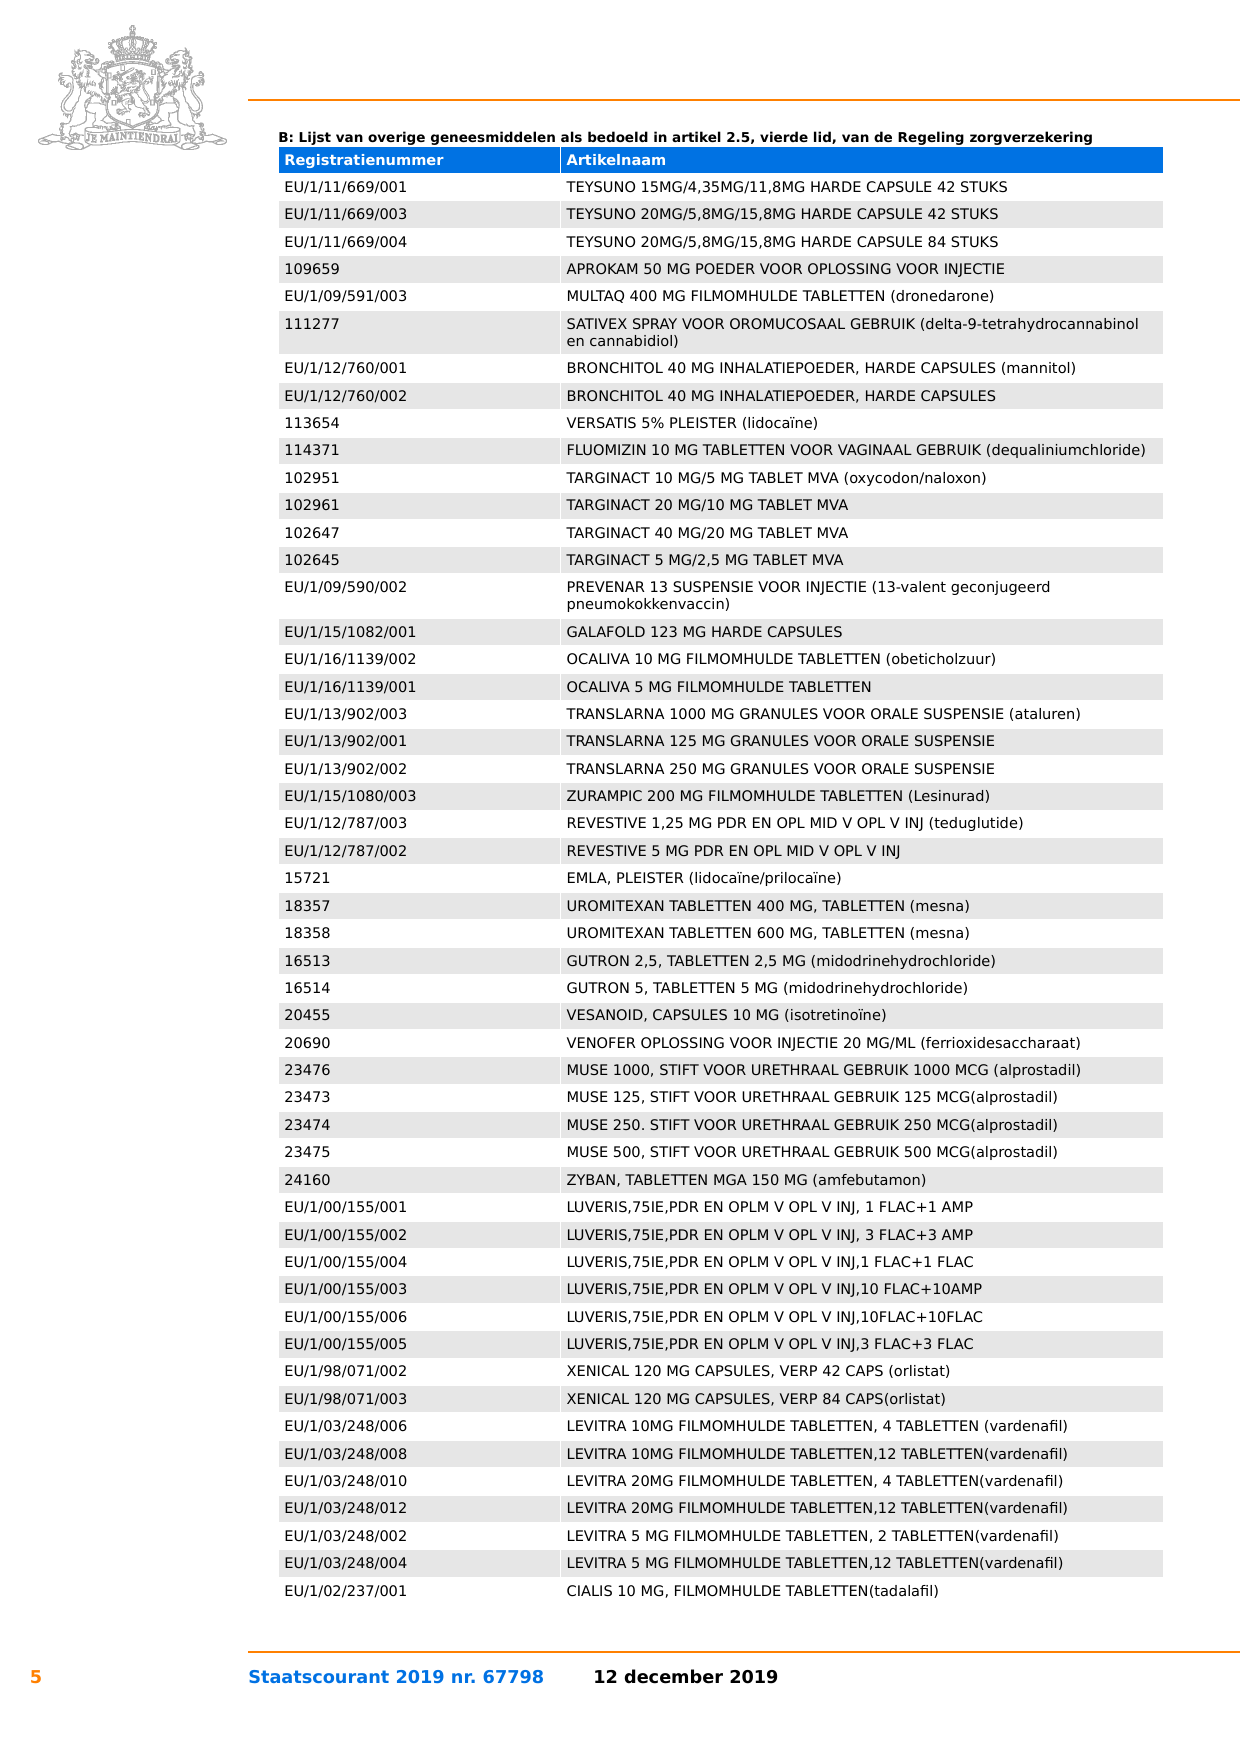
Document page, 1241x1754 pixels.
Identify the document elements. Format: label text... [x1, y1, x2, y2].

table_cell 20690 [279, 1030, 560, 1056]
table_cell 113654 [279, 410, 560, 437]
table_cell 23474 [279, 1112, 560, 1138]
table_cell LEVITRA 10MG FILMOMHULDE TABLETTEN,12 TABLETTEN(vardenafil) [561, 1441, 1163, 1467]
table_cell EU/1/12/787/003 [279, 811, 560, 837]
table_cell REVESTIVE 1,25 MG PDR EN OPL MID V OPL V INJ (teduglutide) [561, 811, 1163, 837]
table_cell LEVITRA 10MG FILMOMHULDE TABLETTEN, 4 TABLETTEN (vardenafil) [561, 1414, 1163, 1440]
table_cell EU/1/00/155/002 [279, 1222, 560, 1248]
table_cell LEVITRA 20MG FILMOMHULDE TABLETTEN,12 TABLETTEN(vardenafil) [561, 1496, 1163, 1522]
table_cell EU/1/15/1082/001 [279, 619, 560, 645]
table_cell EU/1/13/902/001 [279, 729, 560, 755]
table_cell MULTAQ 400 MG FILMOMHULDE TABLETTEN (dronedarone) [561, 284, 1163, 310]
table_cell EU/1/00/155/006 [279, 1304, 560, 1330]
table_cell TRANSLARNA 125 MG GRANULES VOOR ORALE SUSPENSIE [561, 729, 1163, 755]
table_cell LEVITRA 20MG FILMOMHULDE TABLETTEN, 4 TABLETTEN(vardenafil) [561, 1468, 1163, 1494]
table_cell GUTRON 2,5, TABLETTEN 2,5 MG (midodrinehydrochloride) [561, 948, 1163, 974]
table_cell EU/1/03/248/010 [279, 1468, 560, 1494]
table_cell MUSE 500, STIFT VOOR URETHRAAL GEBRUIK 500 MCG(alprostadil) [561, 1140, 1163, 1166]
table_cell EU/1/03/248/004 [279, 1550, 560, 1577]
table_cell LUVERIS,75IE,PDR EN OPLM V OPL V INJ, 3 FLAC+3 AMP [561, 1222, 1163, 1248]
table_cell EU/1/98/071/003 [279, 1386, 560, 1412]
table_cell VESANOID, CAPSULES 10 MG (isotretinoïne) [561, 1003, 1163, 1029]
table_cell EU/1/98/071/002 [279, 1359, 560, 1385]
table_cell UROMITEXAN TABLETTEN 400 MG, TABLETTEN (mesna) [561, 893, 1163, 919]
table_cell VERSATIS 5% PLEISTER (lidocaïne) [561, 410, 1163, 437]
table_cell EU/1/02/237/001 [279, 1578, 560, 1604]
table_cell LEVITRA 5 MG FILMOMHULDE TABLETTEN, 2 TABLETTEN(vardenafil) [561, 1523, 1163, 1549]
table_cell EU/1/13/902/002 [279, 756, 560, 782]
table_cell GALAFOLD 123 MG HARDE CAPSULES [561, 619, 1163, 645]
table_cell EU/1/12/787/002 [279, 838, 560, 864]
table_cell TARGINACT 10 MG/5 MG TABLET MVA (oxycodon/naloxon) [561, 465, 1163, 491]
table_cell EMLA, PLEISTER (lidocaïne/prilocaïne) [561, 866, 1163, 892]
table_cell TEYSUNO 20MG/5,8MG/15,8MG HARDE CAPSULE 84 STUKS [561, 229, 1163, 255]
table_cell SATIVEX SPRAY VOOR OROMUCOSAAL GEBRUIK (delta-9-tetrahydrocannabinol en cannabidiol) [561, 311, 1163, 354]
table_cell EU/1/11/669/003 [279, 201, 560, 228]
table_cell EU/1/12/760/002 [279, 383, 560, 409]
table_cell EU/1/09/590/002 [279, 575, 560, 618]
table_cell EU/1/12/760/001 [279, 355, 560, 382]
table_cell LUVERIS,75IE,PDR EN OPLM V OPL V INJ, 1 FLAC+1 AMP [561, 1194, 1163, 1221]
table_cell XENICAL 120 MG CAPSULES, VERP 42 CAPS (orlistat) [561, 1359, 1163, 1385]
table_cell 102647 [279, 520, 560, 546]
table_cell TEYSUNO 15MG/4,35MG/11,8MG HARDE CAPSULE 42 STUKS [561, 174, 1163, 200]
table_cell EU/1/00/155/004 [279, 1249, 560, 1275]
table_cell TRANSLARNA 250 MG GRANULES VOOR ORALE SUSPENSIE [561, 756, 1163, 782]
table_cell LUVERIS,75IE,PDR EN OPLM V OPL V INJ,10 FLAC+10AMP [561, 1276, 1163, 1303]
table_cell APROKAM 50 MG POEDER VOOR OPLOSSING VOOR INJECTIE [561, 256, 1163, 283]
table_cell EU/1/11/669/001 [279, 174, 560, 200]
table_cell EU/1/03/248/002 [279, 1523, 560, 1549]
table_cell EU/1/15/1080/003 [279, 783, 560, 810]
picture [38, 25, 227, 150]
table_cell CIALIS 10 MG, FILMOMHULDE TABLETTEN(tadalafil) [561, 1578, 1163, 1604]
table_cell TRANSLARNA 1000 MG GRANULES VOOR ORALE SUSPENSIE (ataluren) [561, 701, 1163, 727]
table_cell 102645 [279, 547, 560, 573]
table_cell 15721 [279, 866, 560, 892]
table_cell ZURAMPIC 200 MG FILMOMHULDE TABLETTEN (Lesinurad) [561, 783, 1163, 810]
table_cell 24160 [279, 1167, 560, 1193]
table_cell 109659 [279, 256, 560, 283]
table_cell OCALIVA 10 MG FILMOMHULDE TABLETTEN (obeticholzuur) [561, 646, 1163, 673]
table_cell Registratienummer [279, 147, 560, 173]
table_cell REVESTIVE 5 MG PDR EN OPL MID V OPL V INJ [561, 838, 1163, 864]
table_header B: Lijst van overige geneesmiddelen als bedoeld in artikel 2.5, vierde lid, van de Regeling zorgverzekering [278, 130, 1163, 146]
table_cell 16513 [279, 948, 560, 974]
table_cell 18358 [279, 920, 560, 947]
table_cell VENOFER OPLOSSING VOOR INJECTIE 20 MG/ML (ferrioxidesaccharaat) [561, 1030, 1163, 1056]
table_cell 23473 [279, 1085, 560, 1111]
table_cell EU/1/03/248/008 [279, 1441, 560, 1467]
table_cell TEYSUNO 20MG/5,8MG/15,8MG HARDE CAPSULE 42 STUKS [561, 201, 1163, 228]
table_cell TARGINACT 5 MG/2,5 MG TABLET MVA [561, 547, 1163, 573]
table_cell PREVENAR 13 SUSPENSIE VOOR INJECTIE (13-valent geconjugeerd pneumokokkenvaccin) [561, 575, 1163, 618]
table_cell EU/1/16/1139/002 [279, 646, 560, 673]
table_cell EU/1/11/669/004 [279, 229, 560, 255]
table_cell 23476 [279, 1057, 560, 1084]
table_cell EU/1/00/155/003 [279, 1276, 560, 1303]
table_cell LUVERIS,75IE,PDR EN OPLM V OPL V INJ,1 FLAC+1 FLAC [561, 1249, 1163, 1275]
table_cell LUVERIS,75IE,PDR EN OPLM V OPL V INJ,3 FLAC+3 FLAC [561, 1331, 1163, 1358]
table_cell LUVERIS,75IE,PDR EN OPLM V OPL V INJ,10FLAC+10FLAC [561, 1304, 1163, 1330]
table_cell MUSE 125, STIFT VOOR URETHRAAL GEBRUIK 125 MCG(alprostadil) [561, 1085, 1163, 1111]
table_cell OCALIVA 5 MG FILMOMHULDE TABLETTEN [561, 674, 1163, 700]
table_cell 111277 [279, 311, 560, 354]
table_cell 114371 [279, 438, 560, 464]
table_cell BRONCHITOL 40 MG INHALATIEPOEDER, HARDE CAPSULES [561, 383, 1163, 409]
table_cell XENICAL 120 MG CAPSULES, VERP 84 CAPS(orlistat) [561, 1386, 1163, 1412]
table_cell LEVITRA 5 MG FILMOMHULDE TABLETTEN,12 TABLETTEN(vardenafil) [561, 1550, 1163, 1577]
table_cell 102961 [279, 493, 560, 519]
table_cell EU/1/03/248/012 [279, 1496, 560, 1522]
table_cell EU/1/03/248/006 [279, 1414, 560, 1440]
table_cell EU/1/09/591/003 [279, 284, 560, 310]
table_cell EU/1/00/155/005 [279, 1331, 560, 1358]
table_cell FLUOMIZIN 10 MG TABLETTEN VOOR VAGINAAL GEBRUIK (dequaliniumchloride) [561, 438, 1163, 464]
table_cell 16514 [279, 975, 560, 1001]
table_cell EU/1/13/902/003 [279, 701, 560, 727]
table_cell TARGINACT 40 MG/20 MG TABLET MVA [561, 520, 1163, 546]
table_cell EU/1/16/1139/001 [279, 674, 560, 700]
table_cell MUSE 250. STIFT VOOR URETHRAAL GEBRUIK 250 MCG(alprostadil) [561, 1112, 1163, 1138]
table_cell Artikelnaam [561, 147, 1163, 173]
table_cell EU/1/00/155/001 [279, 1194, 560, 1221]
table_cell 23475 [279, 1140, 560, 1166]
table_cell MUSE 1000, STIFT VOOR URETHRAAL GEBRUIK 1000 MCG (alprostadil) [561, 1057, 1163, 1084]
table_cell 18357 [279, 893, 560, 919]
table_cell 102951 [279, 465, 560, 491]
table_cell BRONCHITOL 40 MG INHALATIEPOEDER, HARDE CAPSULES (mannitol) [561, 355, 1163, 382]
table_cell 20455 [279, 1003, 560, 1029]
table_cell UROMITEXAN TABLETTEN 600 MG, TABLETTEN (mesna) [561, 920, 1163, 947]
table_cell TARGINACT 20 MG/10 MG TABLET MVA [561, 493, 1163, 519]
table_cell ZYBAN, TABLETTEN MGA 150 MG (amfebutamon) [561, 1167, 1163, 1193]
table_cell GUTRON 5, TABLETTEN 5 MG (midodrinehydrochloride) [561, 975, 1163, 1001]
